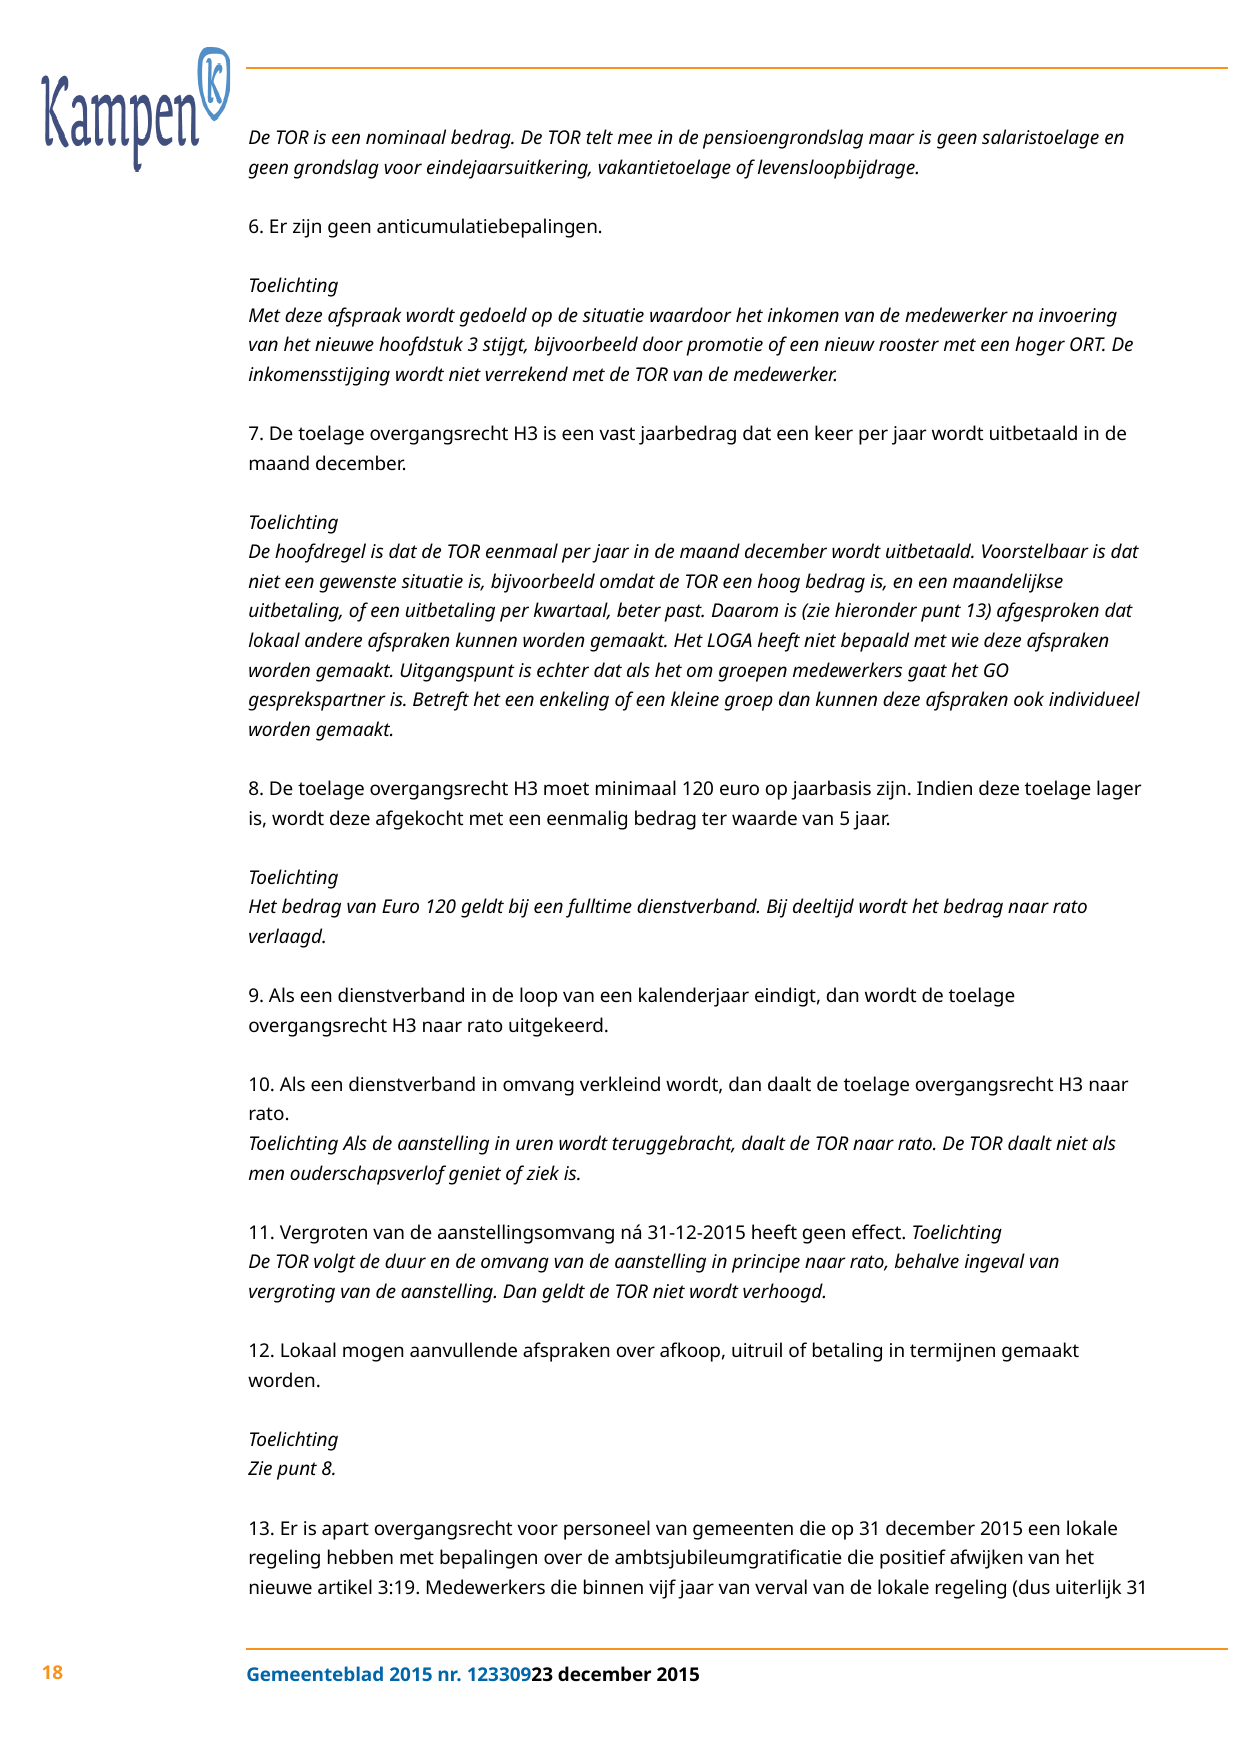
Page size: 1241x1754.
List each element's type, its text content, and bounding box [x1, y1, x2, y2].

text Toelichting [248, 1426, 1152, 1452]
text 13. Er is apart overgangsrecht voor personeel van gemeenten die op 31 december 2015 een lokale regeling hebben met bepalingen over de ambtsjubileumgratificatie die positief afwijken van het nieuwe artikel 3:19. Medewerkers die binnen vijf jaar van verval van de lokale regeling (dus uiterlijk 31 [248, 1515, 1152, 1600]
text 10. Als een dienstverband in omvang verkleind wordt, dan daalt de toelage overgangsrecht H3 naar rato. [248, 1071, 1152, 1126]
text Toelichting [248, 272, 1152, 298]
text De TOR volgt de duur en de omvang van de aanstelling in principe naar rato, behalve ingeval van vergroting van de aanstelling. Dan geldt de TOR niet wordt verhoogd. [248, 1248, 1152, 1304]
text 6. Er zijn geen anticumulatiebepalingen. [248, 213, 1152, 239]
picture [41, 47, 231, 172]
text 9. Als een dienstverband in de loop van een kalenderjaar eindigt, dan wordt de toelage overgangsrecht H3 naar rato uitgekeerd. [248, 982, 1152, 1038]
text 7. De toelage overgangsrecht H3 is een vast jaarbedrag dat een keer per jaar wordt uitbetaald in de maand december. [248, 420, 1152, 476]
text 11. Vergroten van de aanstellingsomvang ná 31-12-2015 heeft geen effect. Toelichting [248, 1219, 1152, 1245]
text De TOR is een nominaal bedrag. De TOR telt mee in de pensioengrondslag maar is geen salaristoelage en geen grondslag voor eindejaarsuitkering, vakantietoelage of levensloopbijdrage. [248, 124, 1152, 180]
text 8. De toelage overgangsrecht H3 moet minimaal 120 euro op jaarbasis zijn. Indien deze toelage lager is, wordt deze afgekocht met een eenmalig bedrag ter waarde van 5 jaar. [248, 775, 1152, 831]
text De hoofdregel is dat de TOR eenmaal per jaar in de maand december wordt uitbetaald. Voorstelbaar is dat niet een gewenste situatie is, bijvoorbeeld omdat de TOR een hoog bedrag is, en een maandelijkse uitbetaling, of een uitbetaling per kwartaal, beter past. Daarom is (zie hieronder punt 13) afgesproken dat lokaal andere afspraken kunnen worden gemaakt. Het LOGA heeft niet bepaald met wie deze afspraken worden gemaakt. Uitgangspunt is echter dat als het om groepen medewerkers gaat het GO gesprekspartner is. Betreft het een enkeling of een kleine groep dan kunnen deze afspraken ook individueel worden gemaakt. [248, 538, 1152, 742]
text Met deze afspraak wordt gedoeld op de situatie waardoor het inkomen van de medewerker na invoering van het nieuwe hoofdstuk 3 stijgt, bijvoorbeeld door promotie of een nieuw rooster met een hoger ORT. De inkomensstijging wordt niet verrekend met de TOR van de medewerker. [248, 302, 1152, 387]
text Toelichting Als de aanstelling in uren wordt teruggebracht, daalt de TOR naar rato. De TOR daalt niet als men ouderschapsverlof geniet of ziek is. [248, 1130, 1152, 1186]
text Zie punt 8. [248, 1456, 1152, 1481]
text Toelichting [248, 864, 1152, 890]
text 12. Lokaal mogen aanvullende afspraken over afkoop, uitruil of betaling in termijnen gemaakt worden. [248, 1337, 1152, 1393]
text Toelichting [248, 509, 1152, 535]
text Het bedrag van Euro 120 geldt bij een fulltime dienstverband. Bij deeltijd wordt het bedrag naar rato verlaagd. [248, 893, 1152, 949]
